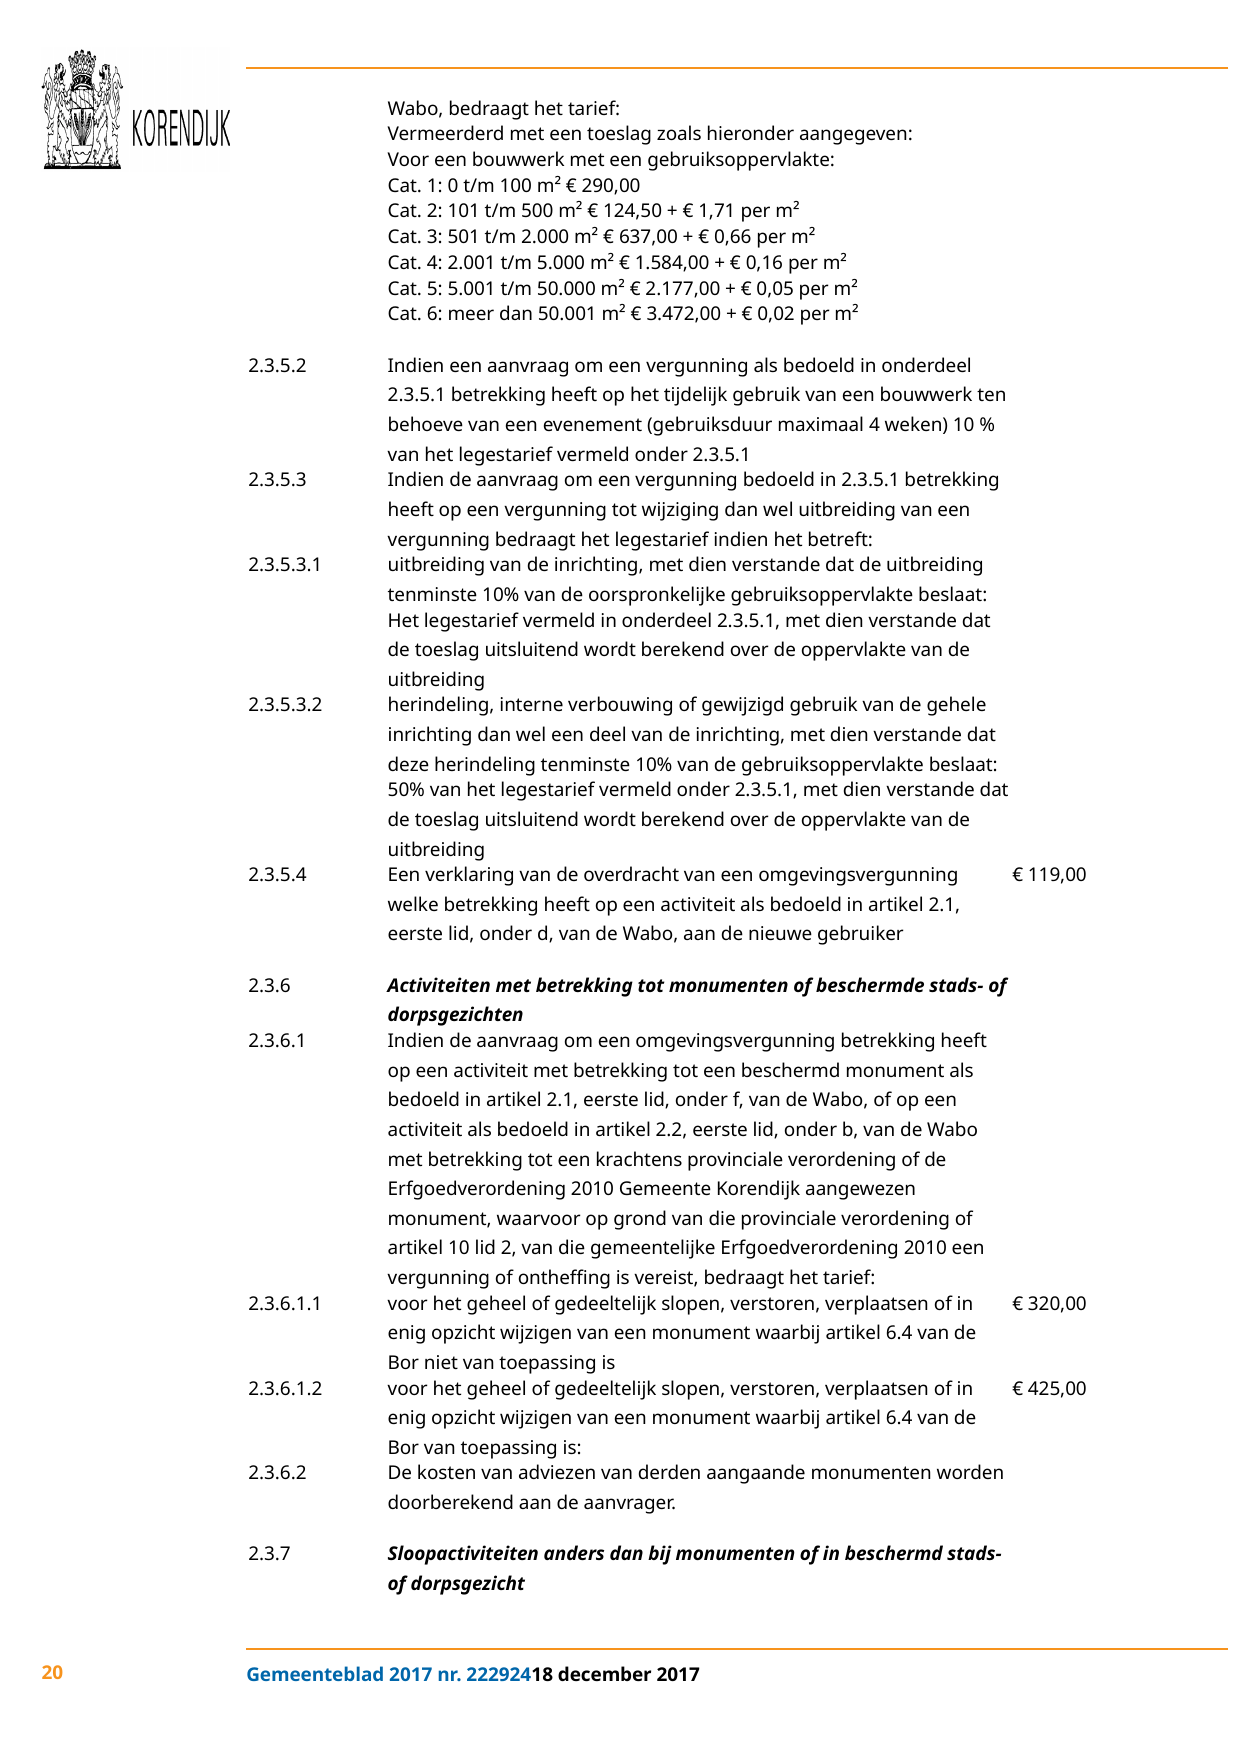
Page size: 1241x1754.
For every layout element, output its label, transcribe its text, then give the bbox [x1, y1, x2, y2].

table_cell [248, 146, 387, 172]
table_cell [248, 224, 387, 249]
table_cell [248, 326, 387, 352]
table_cell 2.3.7 [248, 1541, 387, 1596]
table_cell 2.3.6 [248, 972, 387, 1027]
table_cell [1012, 249, 1152, 275]
table_cell [1012, 352, 1152, 467]
table_cell [1012, 777, 1152, 861]
table_cell [1012, 95, 1152, 121]
table_cell 2.3.5.3.1 [248, 551, 387, 607]
table_cell Cat. 2: 101 t/m 500 m² € 124,50 + € 1,71 per m² [388, 198, 1012, 223]
table_cell Voor een bouwwerk met een gebruiksoppervlakte: [388, 146, 1012, 172]
table_cell Cat. 1: 0 t/m 100 m² € 290,00 [388, 172, 1012, 198]
table_cell Cat. 4: 2.001 t/m 5.000 m² € 1.584,00 + € 0,16 per m² [388, 249, 1012, 275]
table_cell [248, 95, 387, 121]
table_cell [1012, 1028, 1152, 1290]
table_cell 2.3.6.1.2 [248, 1375, 387, 1459]
table_cell Sloopactiviteiten anders dan bij monumenten of in beschermd stads- of dorpsgezicht [388, 1541, 1012, 1596]
table_cell [248, 172, 387, 198]
table_cell Indien een aanvraag om een vergunning als bedoeld in onderdeel 2.3.5.1 betrekking heeft op het tijdelijk gebruik van een bouwwerk ten behoeve van een evenement (gebruiksduur maximaal 4 weken) 10 % van het legestarief vermeld onder 2.3.5.1 [388, 352, 1012, 467]
table_cell Cat. 6: meer dan 50.001 m² € 3.472,00 + € 0,02 per m² [388, 301, 1012, 326]
table_cell [1012, 607, 1152, 692]
table_cell De kosten van adviezen van derden aangaande monumenten worden doorberekend aan de aanvrager. [388, 1460, 1012, 1515]
table_cell Het legestarief vermeld in onderdeel 2.3.5.1, met dien verstande dat de toeslag uitsluitend wordt berekend over de oppervlakte van de uitbreiding [388, 607, 1012, 692]
table_cell € 320,00 [1012, 1290, 1152, 1375]
table_cell [1012, 146, 1152, 172]
table_cell [248, 301, 387, 326]
table_cell 2.3.6.2 [248, 1460, 387, 1515]
table_cell [1012, 692, 1152, 777]
table_cell [1012, 301, 1152, 326]
table_cell 2.3.5.4 [248, 861, 387, 946]
table_cell Vermeerderd met een toeslag zoals hieronder aangegeven: [388, 121, 1012, 146]
table_cell [1012, 946, 1152, 972]
table_cell [248, 121, 387, 146]
table_cell [1012, 275, 1152, 301]
table_cell [1012, 1460, 1152, 1515]
picture [41, 47, 231, 172]
table_cell Wabo, bedraagt het tarief: [388, 95, 1012, 121]
table_cell [1012, 1515, 1152, 1541]
table_cell Indien de aanvraag om een omgevingsvergunning betrekking heeft op een activiteit met betrekking tot een beschermd monument als bedoeld in artikel 2.1, eerste lid, onder f, van de Wabo, of op een activiteit als bedoeld in artikel 2.2, eerste lid, onder b, van de Wabo met betrekking tot een krachtens provinciale verordening of de Erfgoedverordening 2010 Gemeente Korendijk aangewezen monument, waarvoor op grond van die provinciale verordening of artikel 10 lid 2, van die gemeentelijke Erfgoedverordening 2010 een vergunning of ontheffing is vereist, bedraagt het tarief: [388, 1028, 1012, 1290]
table_cell [1012, 121, 1152, 146]
table_cell [248, 198, 387, 223]
table_cell [248, 607, 387, 692]
table_cell [1012, 551, 1152, 607]
table_cell [248, 777, 387, 861]
table_cell [1012, 224, 1152, 249]
table_cell 2.3.6.1.1 [248, 1290, 387, 1375]
table_cell voor het geheel of gedeeltelijk slopen, verstoren, verplaatsen of in enig opzicht wijzigen van een monument waarbij artikel 6.4 van de Bor niet van toepassing is [388, 1290, 1012, 1375]
table_cell voor het geheel of gedeeltelijk slopen, verstoren, verplaatsen of in enig opzicht wijzigen van een monument waarbij artikel 6.4 van de Bor van toepassing is: [388, 1375, 1012, 1459]
table_cell [1012, 326, 1152, 352]
table_cell [248, 249, 387, 275]
table_cell [1012, 972, 1152, 1027]
table_cell [248, 275, 387, 301]
table_cell [1012, 1541, 1152, 1596]
table_cell herindeling, interne verbouwing of gewijzigd gebruik van de gehele inrichting dan wel een deel van de inrichting, met dien verstande dat deze herindeling tenminste 10% van de gebruiksoppervlakte beslaat: [388, 692, 1012, 777]
table_cell [1012, 172, 1152, 198]
table_cell Cat. 5: 5.001 t/m 50.000 m² € 2.177,00 + € 0,05 per m² [388, 275, 1012, 301]
table_cell [248, 1515, 387, 1541]
table_cell € 425,00 [1012, 1375, 1152, 1459]
table_cell [1012, 198, 1152, 223]
table_cell Een verklaring van de overdracht van een omgevingsvergunning welke betrekking heeft op een activiteit als bedoeld in artikel 2.1, eerste lid, onder d, van de Wabo, aan de nieuwe gebruiker [388, 861, 1012, 946]
table_cell [388, 1515, 1012, 1541]
table_cell [388, 326, 1012, 352]
table_cell uitbreiding van de inrichting, met dien verstande dat de uitbreiding tenminste 10% van de oorspronkelijke gebruiksoppervlakte beslaat: [388, 551, 1012, 607]
table_cell [1012, 467, 1152, 551]
table_cell Activiteiten met betrekking tot monumenten of beschermde stads- of dorpsgezichten [388, 972, 1012, 1027]
table_cell Indien de aanvraag om een vergunning bedoeld in 2.3.5.1 betrekking heeft op een vergunning tot wijziging dan wel uitbreiding van een vergunning bedraagt het legestarief indien het betreft: [388, 467, 1012, 551]
table_cell 2.3.6.1 [248, 1028, 387, 1290]
table_cell 50% van het legestarief vermeld onder 2.3.5.1, met dien verstande dat de toeslag uitsluitend wordt berekend over de oppervlakte van de uitbreiding [388, 777, 1012, 861]
table_cell 2.3.5.3.2 [248, 692, 387, 777]
table_cell € 119,00 [1012, 861, 1152, 946]
table_cell [388, 946, 1012, 972]
table_cell [248, 946, 387, 972]
table_cell 2.3.5.3 [248, 467, 387, 551]
table_cell Cat. 3: 501 t/m 2.000 m² € 637,00 + € 0,66 per m² [388, 224, 1012, 249]
table_cell 2.3.5.2 [248, 352, 387, 467]
